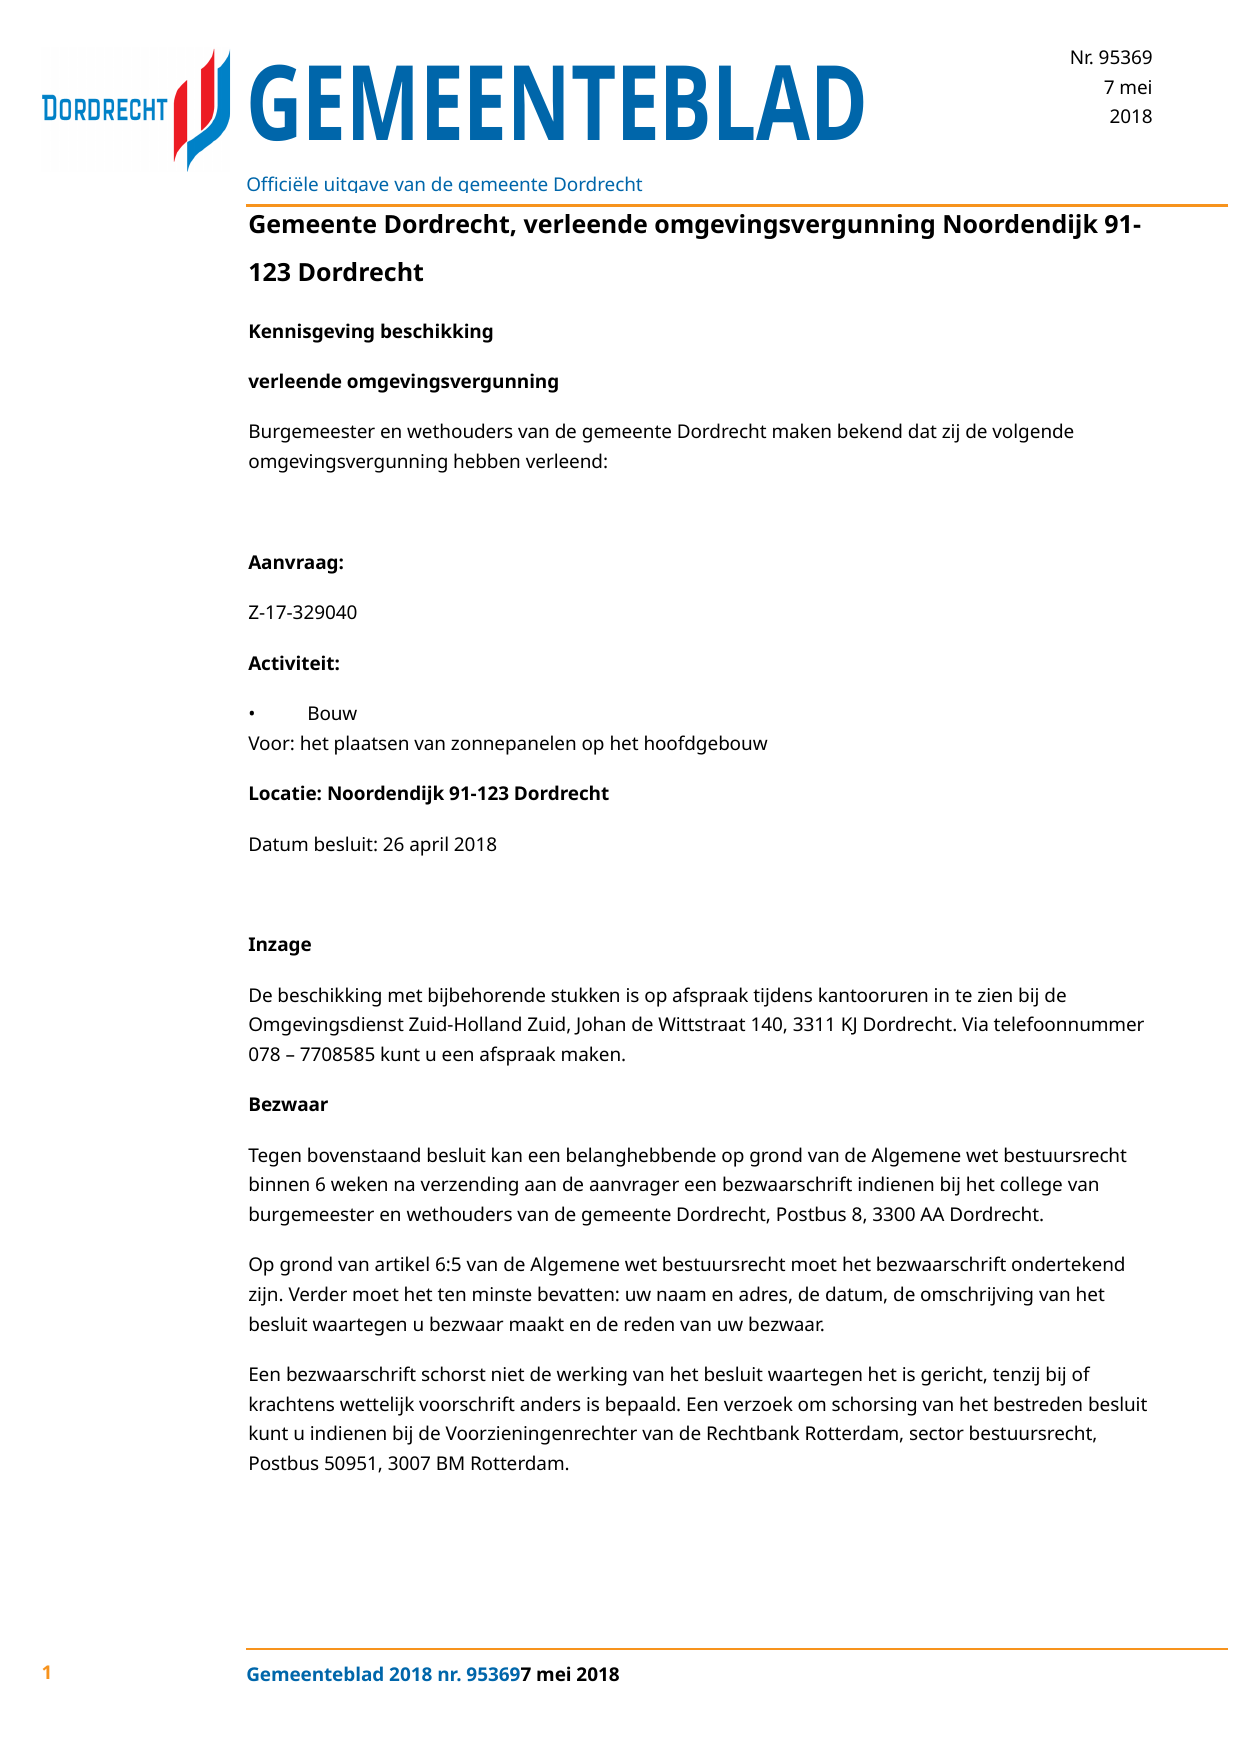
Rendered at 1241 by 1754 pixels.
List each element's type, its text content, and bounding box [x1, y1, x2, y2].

text Activiteit: [248, 650, 1152, 676]
text Een bezwaarschrift schorst niet de werking van het besluit waartegen het is gericht, tenzij bij of krachtens wettelijk voorschrift anders is bepaald. Een verzoek om schorsing van het bestreden besluit kunt u indienen bij de Voorzieningenrechter van de Rechtbank Rotterdam, sector bestuursrecht, Postbus 50951, 3007 BM Rotterdam. [248, 1361, 1152, 1476]
text Bezwaar [248, 1092, 1152, 1117]
text Kennisgeving beschikking [248, 318, 1152, 344]
text Z-17-329040 [248, 599, 1152, 625]
list Bouw [248, 700, 1152, 726]
picture [41, 47, 231, 172]
text verleende omgevingsvergunning [248, 368, 1152, 394]
text Op grond van artikel 6:5 van de Algemene wet bestuursrecht moet het bezwaarschrift ondertekend zijn. Verder moet het ten minste bevatten: uw naam en adres, de datum, de omschrijving van het besluit waartegen u bezwaar maakt en de reden van uw bezwaar. [248, 1252, 1152, 1337]
text De beschikking met bijbehorende stukken is op afspraak tijdens kantooruren in te zien bij de Omgevingsdienst Zuid-Holland Zuid, Johan de Wittstraat 140, 3311 KJ Dordrecht. Via telefoonnummer 078 – 7708585 kunt u een afspraak maken. [248, 982, 1152, 1067]
text Datum besluit: 26 april 2018 [248, 831, 1152, 857]
text Inzage [248, 932, 1152, 957]
text Tegen bovenstaand besluit kan een belanghebbende op grond van de Algemene wet bestuursrecht binnen 6 weken na verzending aan de aanvrager een bezwaarschrift indienen bij het college van burgemeester en wethouders van de gemeente Dordrecht, Postbus 8, 3300 AA Dordrecht. [248, 1142, 1152, 1227]
text Gemeente Dordrecht, verleende omgevingsvergunning Noordendijk 91-123 Dordrecht [248, 207, 1152, 288]
text Locatie: Noordendijk 91-123 Dordrecht [248, 780, 1152, 806]
text Voor: het plaatsen van zonnepanelen op het hoofdgebouw [248, 730, 1152, 756]
text Burgemeester en wethouders van de gemeente Dordrecht maken bekend dat zij de volgende omgevingsvergunning hebben verleend: [248, 419, 1152, 474]
text Aanvraag: [248, 549, 1152, 575]
